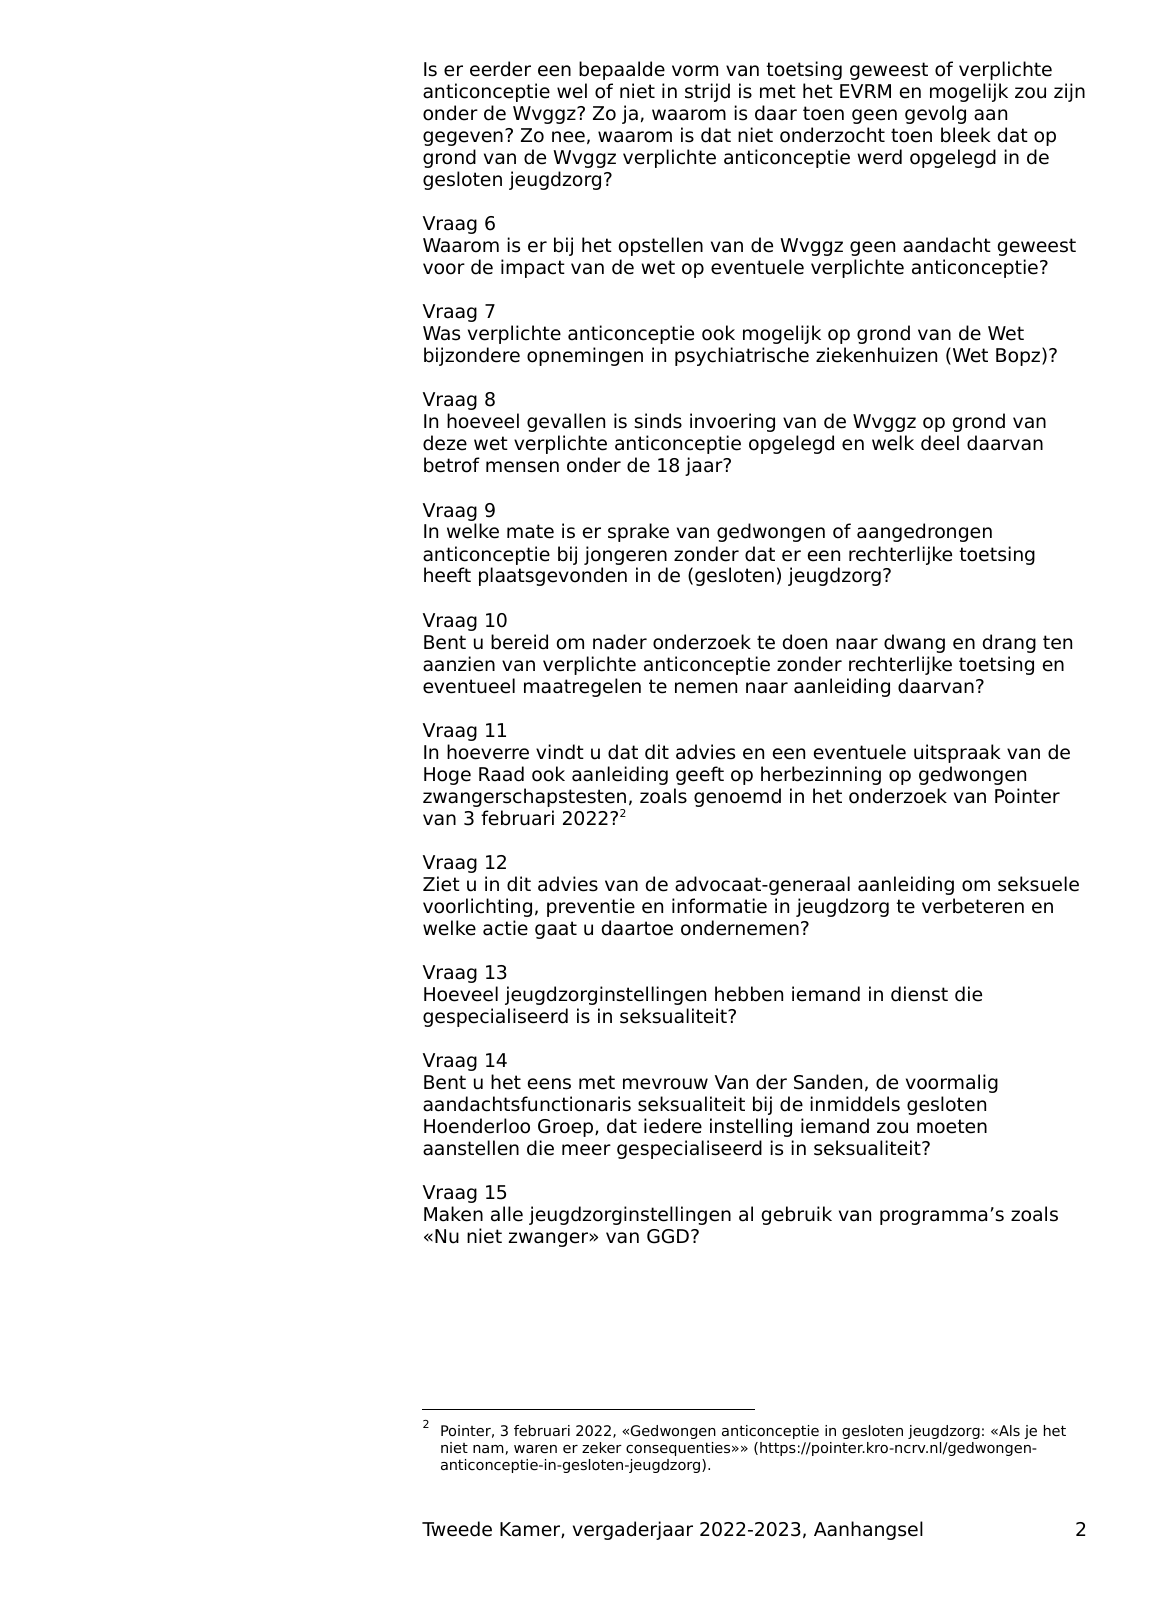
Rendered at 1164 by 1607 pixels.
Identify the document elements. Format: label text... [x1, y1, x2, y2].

text Vraag 9 [422, 499, 1087, 521]
text Vraag 8 [422, 389, 1087, 411]
text Vraag 13 [422, 962, 1087, 984]
text Waarom is er bij het opstellen van de Wvggz geen aandacht geweest voor de impact van de wet op eventuele verplichte anticonceptie? [422, 235, 1087, 279]
text Vraag 6 [422, 213, 1087, 235]
text Vraag 11 [422, 720, 1087, 742]
text Bent u bereid om nader onderzoek te doen naar dwang en drang ten aanzien van verplichte anticonceptie zonder rechterlijke toetsing en eventueel maatregelen te nemen naar aanleiding daarvan? [422, 632, 1087, 697]
text Vraag 7 [422, 301, 1087, 323]
text In hoeveel gevallen is sinds invoering van de Wvggz op grond van deze wet verplichte anticonceptie opgelegd en welk deel daarvan betrof mensen onder de 18 jaar? [422, 411, 1087, 477]
text Vraag 10 [422, 609, 1087, 632]
text Vraag 14 [422, 1050, 1087, 1072]
text In hoeverre vindt u dat dit advies en een eventuele uitspraak van de Hoge Raad ook aanleiding geeft op herbezinning op gedwongen zwangerschapstesten, zoals genoemd in het onderzoek van Pointer van 3 februari 2022? [422, 742, 1087, 829]
text In welke mate is er sprake van gedwongen of aangedrongen anticonceptie bij jongeren zonder dat er een rechterlijke toetsing heeft plaatsgevonden in de (gesloten) jeugdzorg? [422, 521, 1087, 587]
text Vraag 12 [422, 852, 1087, 874]
text Hoeveel jeugdzorginstellingen hebben iemand in dienst die gespecialiseerd is in seksualiteit? [422, 984, 1087, 1028]
text Was verplichte anticonceptie ook mogelijk op grond van de Wet bijzondere opnemingen in psychiatrische ziekenhuizen (Wet Bopz)? [422, 323, 1087, 367]
text Pointer, 3 februari 2022, «Gedwongen anticonceptie in gesloten jeugdzorg: «Als je het niet nam, waren er zeker consequenties»» (https://pointer.kro-ncrv.nl/gedwongen-anticonceptie-in-gesloten-jeugdzorg). [422, 1418, 1087, 1474]
text Maken alle jeugdzorginstellingen al gebruik van programma’s zoals «Nu niet zwanger» van GGD? [422, 1204, 1087, 1248]
text Bent u het eens met mevrouw Van der Sanden, de voormalig aandachtsfunctionaris seksualiteit bij de inmiddels gesloten Hoenderloo Groep, dat iedere instelling iemand zou moeten aanstellen die meer gespecialiseerd is in seksualiteit? [422, 1072, 1087, 1160]
text Vraag 15 [422, 1182, 1087, 1204]
text Is er eerder een bepaalde vorm van toetsing geweest of verplichte anticonceptie wel of niet in strijd is met het EVRM en mogelijk zou zijn onder de Wvggz? Zo ja, waarom is daar toen geen gevolg aan gegeven? Zo nee, waarom is dat niet onderzocht toen bleek dat op grond van de Wvggz verplichte anticonceptie werd opgelegd in de gesloten jeugdzorg? [422, 59, 1087, 191]
text Ziet u in dit advies van de advocaat-generaal aanleiding om seksuele voorlichting, preventie en informatie in jeugdzorg te verbeteren en welke actie gaat u daartoe ondernemen? [422, 874, 1087, 940]
